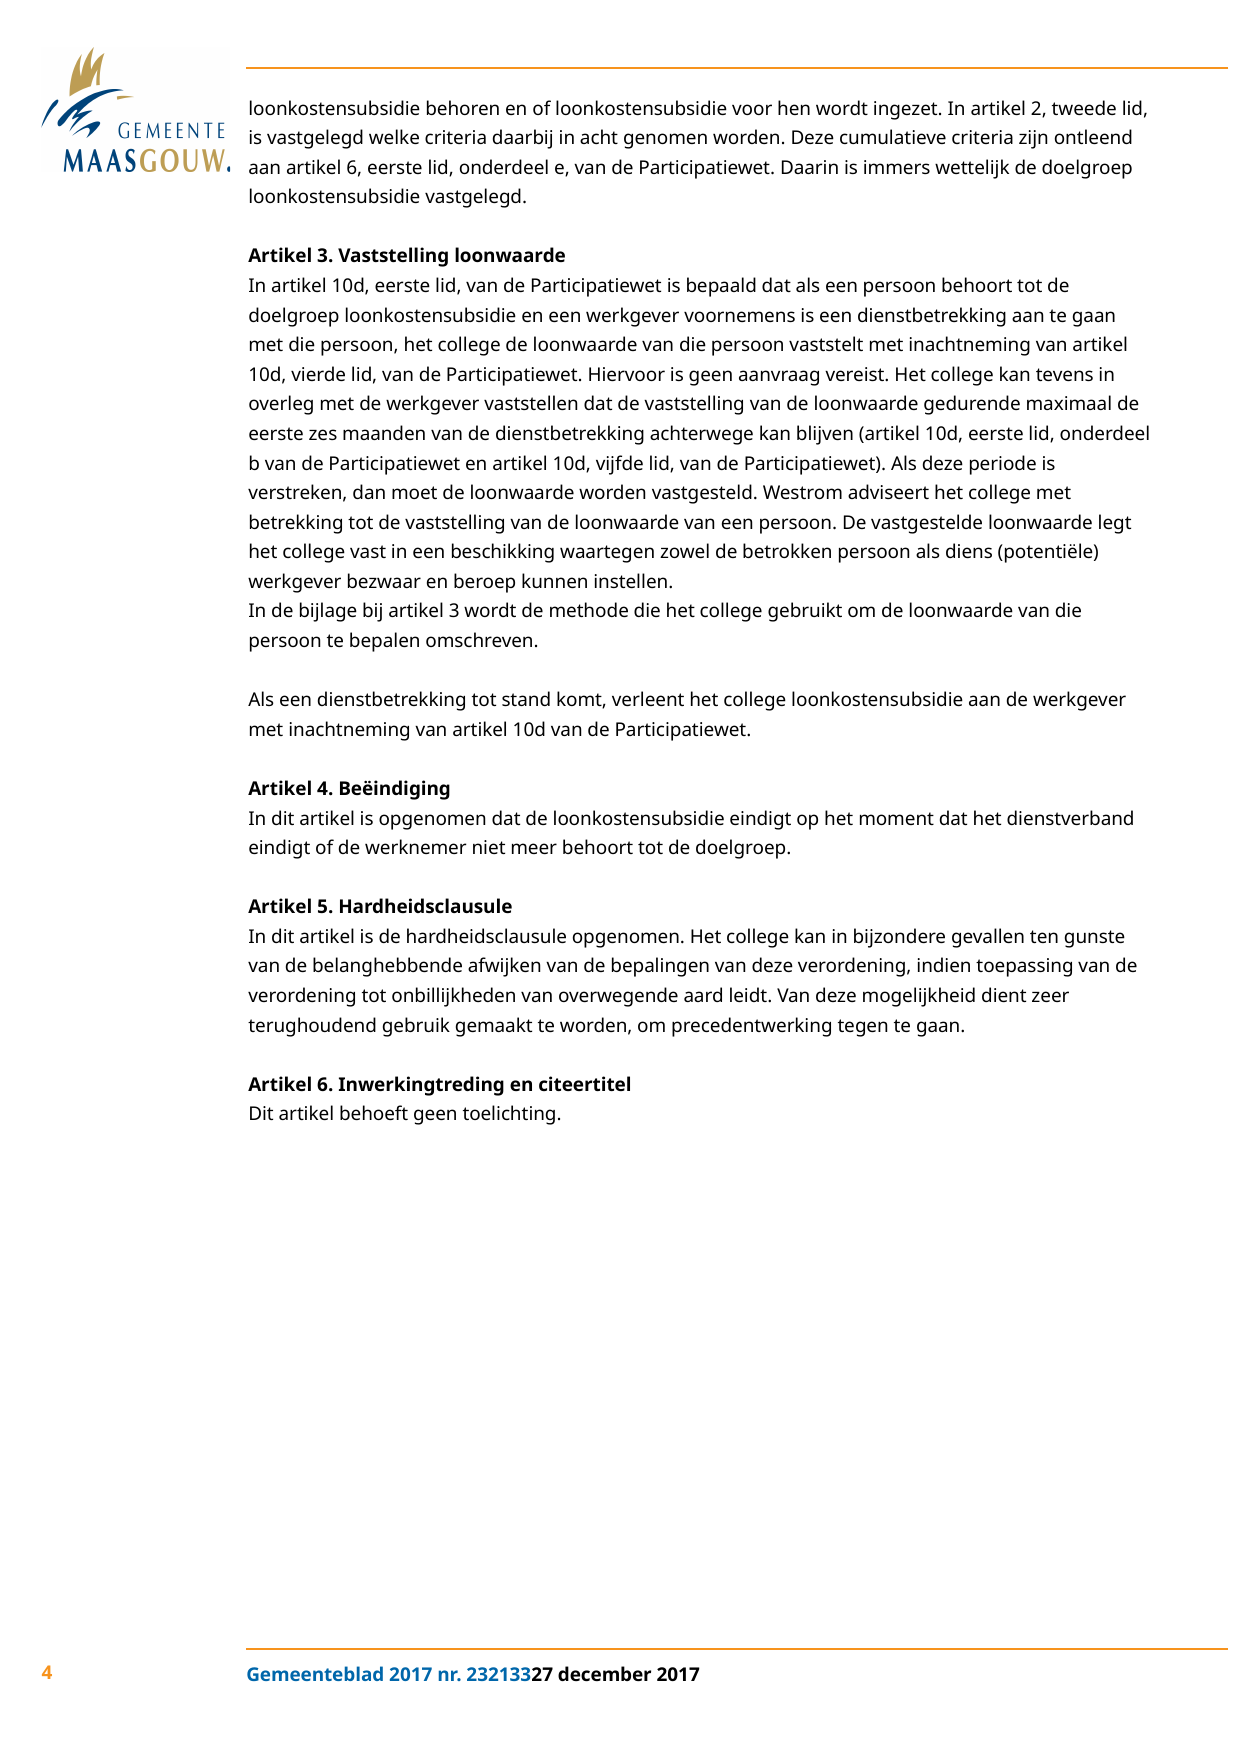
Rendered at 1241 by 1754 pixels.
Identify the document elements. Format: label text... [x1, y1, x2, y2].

text In dit artikel is de hardheidsclausule opgenomen. Het college kan in bijzondere gevallen ten gunste van de belanghebbende afwijken van de bepalingen van deze verordening, indien toepassing van de verordening tot onbillijkheden van overwegende aard leidt. Van deze mogelijkheid dient zeer terughoudend gebruik gemaakt te worden, om precedentwerking tegen te gaan. [248, 923, 1152, 1038]
text Als een dienstbetrekking tot stand komt, verleent het college loonkostensubsidie aan de werkgever met inachtneming van artikel 10d van de Participatiewet. [248, 686, 1152, 742]
text In dit artikel is opgenomen dat de loonkostensubsidie eindigt op het moment dat het dienstverband eindigt of de werknemer niet meer behoort tot de doelgroep. [248, 805, 1152, 860]
text Artikel 6. Inwerkingtreding en citeertitel [248, 1071, 1152, 1097]
text loonkostensubsidie behoren en of loonkostensubsidie voor hen wordt ingezet. In artikel 2, tweede lid, is vastgelegd welke criteria daarbij in acht genomen worden. Deze cumulatieve criteria zijn ontleend aan artikel 6, eerste lid, onderdeel e, van de Participatiewet. Daarin is immers wettelijk de doelgroep loonkostensubsidie vastgelegd. [248, 95, 1152, 209]
text Artikel 3. Vaststelling loonwaarde [248, 243, 1152, 268]
text In de bijlage bij artikel 3 wordt de methode die het college gebruikt om de loonwaarde van die persoon te bepalen omschreven. [248, 598, 1152, 653]
text Artikel 4. Beëindiging [248, 775, 1152, 801]
text In artikel 10d, eerste lid, van de Participatiewet is bepaald dat als een persoon behoort tot de doelgroep loonkostensubsidie en een werkgever voornemens is een dienstbetrekking aan te gaan met die persoon, het college de loonwaarde van die persoon vaststelt met inachtneming van artikel 10d, vierde lid, van de Participatiewet. Hiervoor is geen aanvraag vereist. Het college kan tevens in overleg met de werkgever vaststellen dat de vaststelling van de loonwaarde gedurende maximaal de eerste zes maanden van de dienstbetrekking achterwege kan blijven (artikel 10d, eerste lid, onderdeel b van de Participatiewet en artikel 10d, vijfde lid, van de Participatiewet). Als deze periode is verstreken, dan moet de loonwaarde worden vastgesteld. Westrom adviseert het college met betrekking tot de vaststelling van de loonwaarde van een persoon. De vastgestelde loonwaarde legt het college vast in een beschikking waartegen zowel de betrokken persoon als diens (potentiële) werkgever bezwaar en beroep kunnen instellen. [248, 272, 1152, 594]
text Dit artikel behoeft geen toelichting. [248, 1101, 1152, 1126]
picture [41, 47, 231, 172]
text Artikel 5. Hardheidsclausule [248, 893, 1152, 919]
